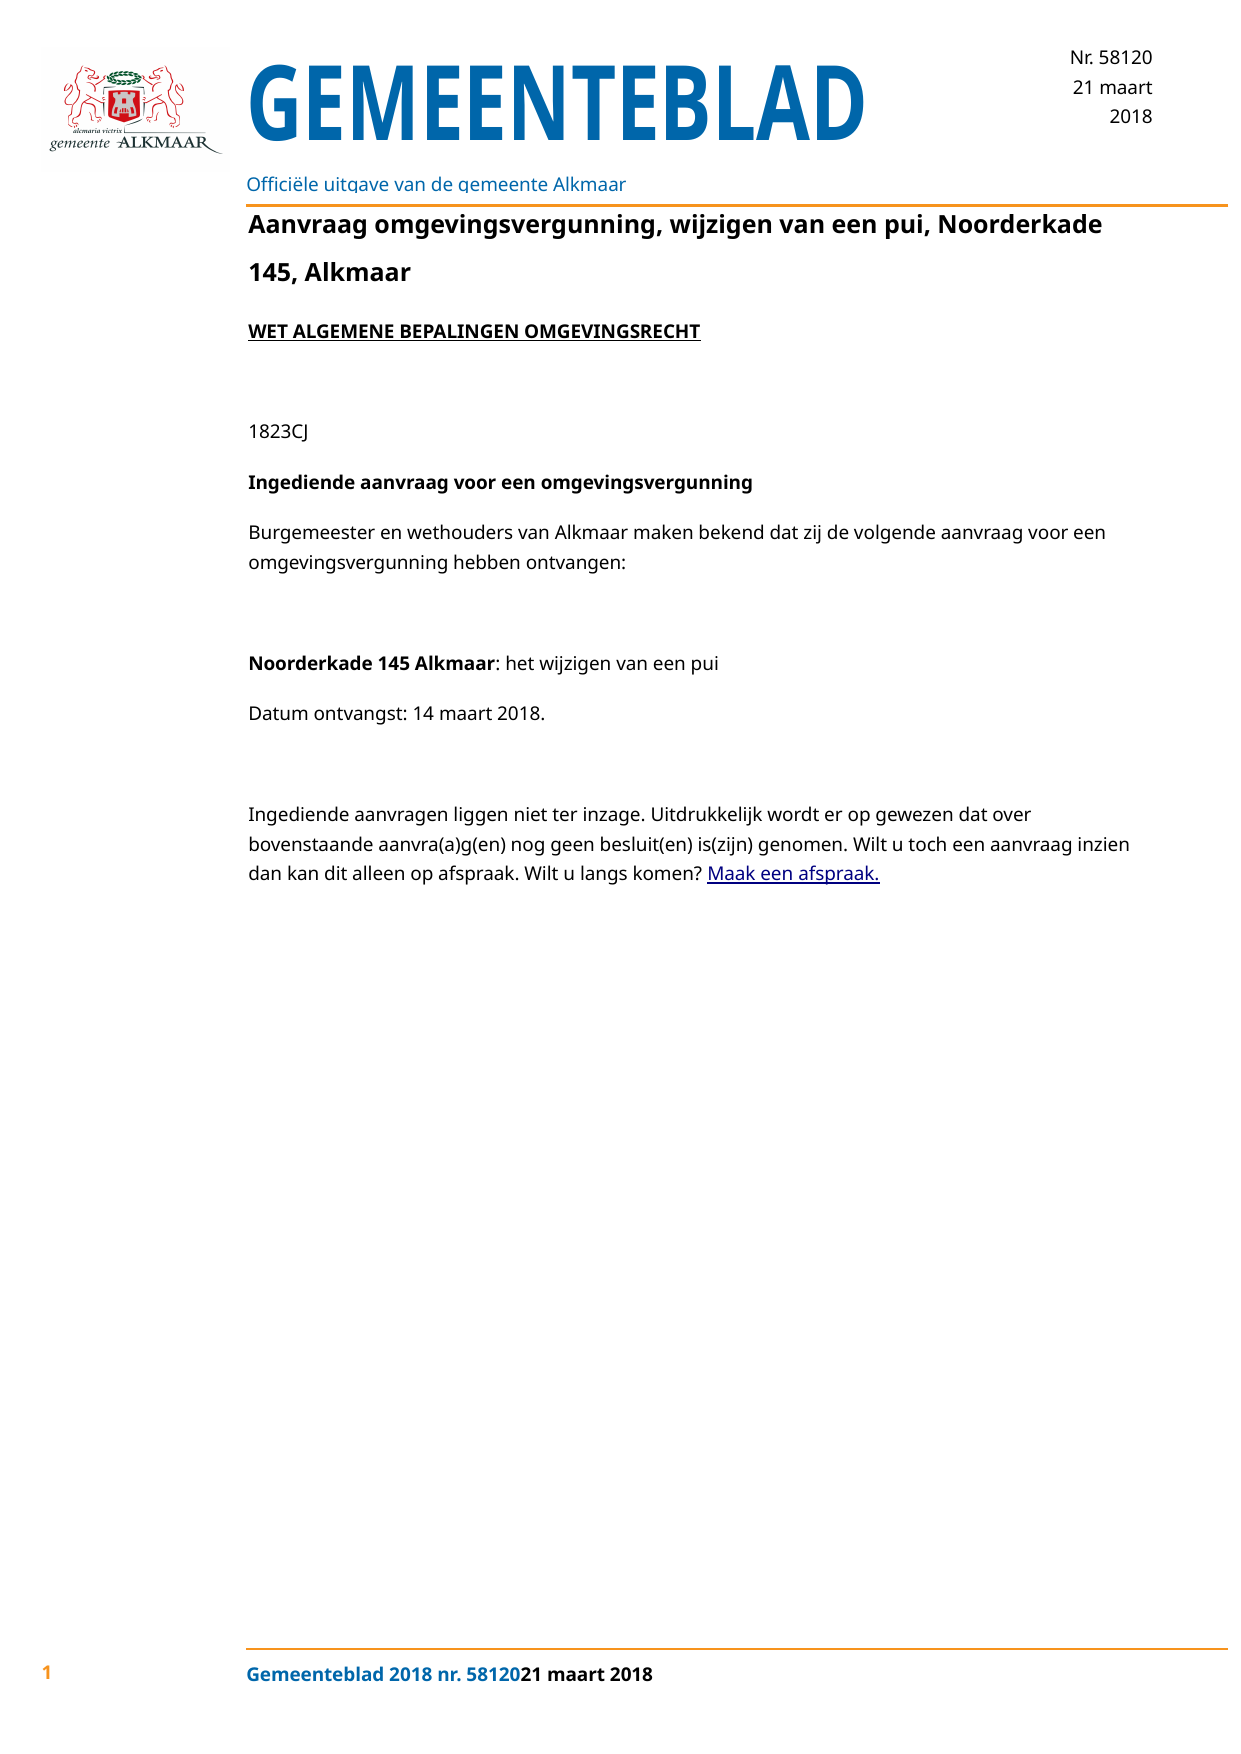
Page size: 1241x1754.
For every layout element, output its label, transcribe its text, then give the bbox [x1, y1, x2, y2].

text Burgemeester en wethouders van Alkmaar maken bekend dat zij de volgende aanvraag voor een omgevingsvergunning hebben ontvangen: [248, 519, 1152, 575]
text Noorderkade 145 Alkmaar: het wijzigen van een pui [248, 650, 1152, 676]
text Ingediende aanvraag voor een omgevingsvergunning [248, 469, 1152, 495]
text 1823CJ [248, 419, 1152, 444]
text Aanvraag omgevingsvergunning, wijzigen van een pui, Noorderkade 145, Alkmaar [248, 207, 1152, 288]
text WET ALGEMENE BEPALINGEN OMGEVINGSRECHT [248, 318, 1152, 344]
picture [41, 47, 231, 172]
text Ingediende aanvragen liggen niet ter inzage. Uitdrukkelijk wordt er op gewezen dat over bovenstaande aanvra(a)g(en) nog geen besluit(en) is(zijn) genomen. Wilt u toch een aanvraag inzien dan kan dit alleen op afspraak. Wilt u langs komen? Maak een afspraak. [248, 801, 1152, 886]
text Datum ontvangst: 14 maart 2018. [248, 700, 1152, 726]
